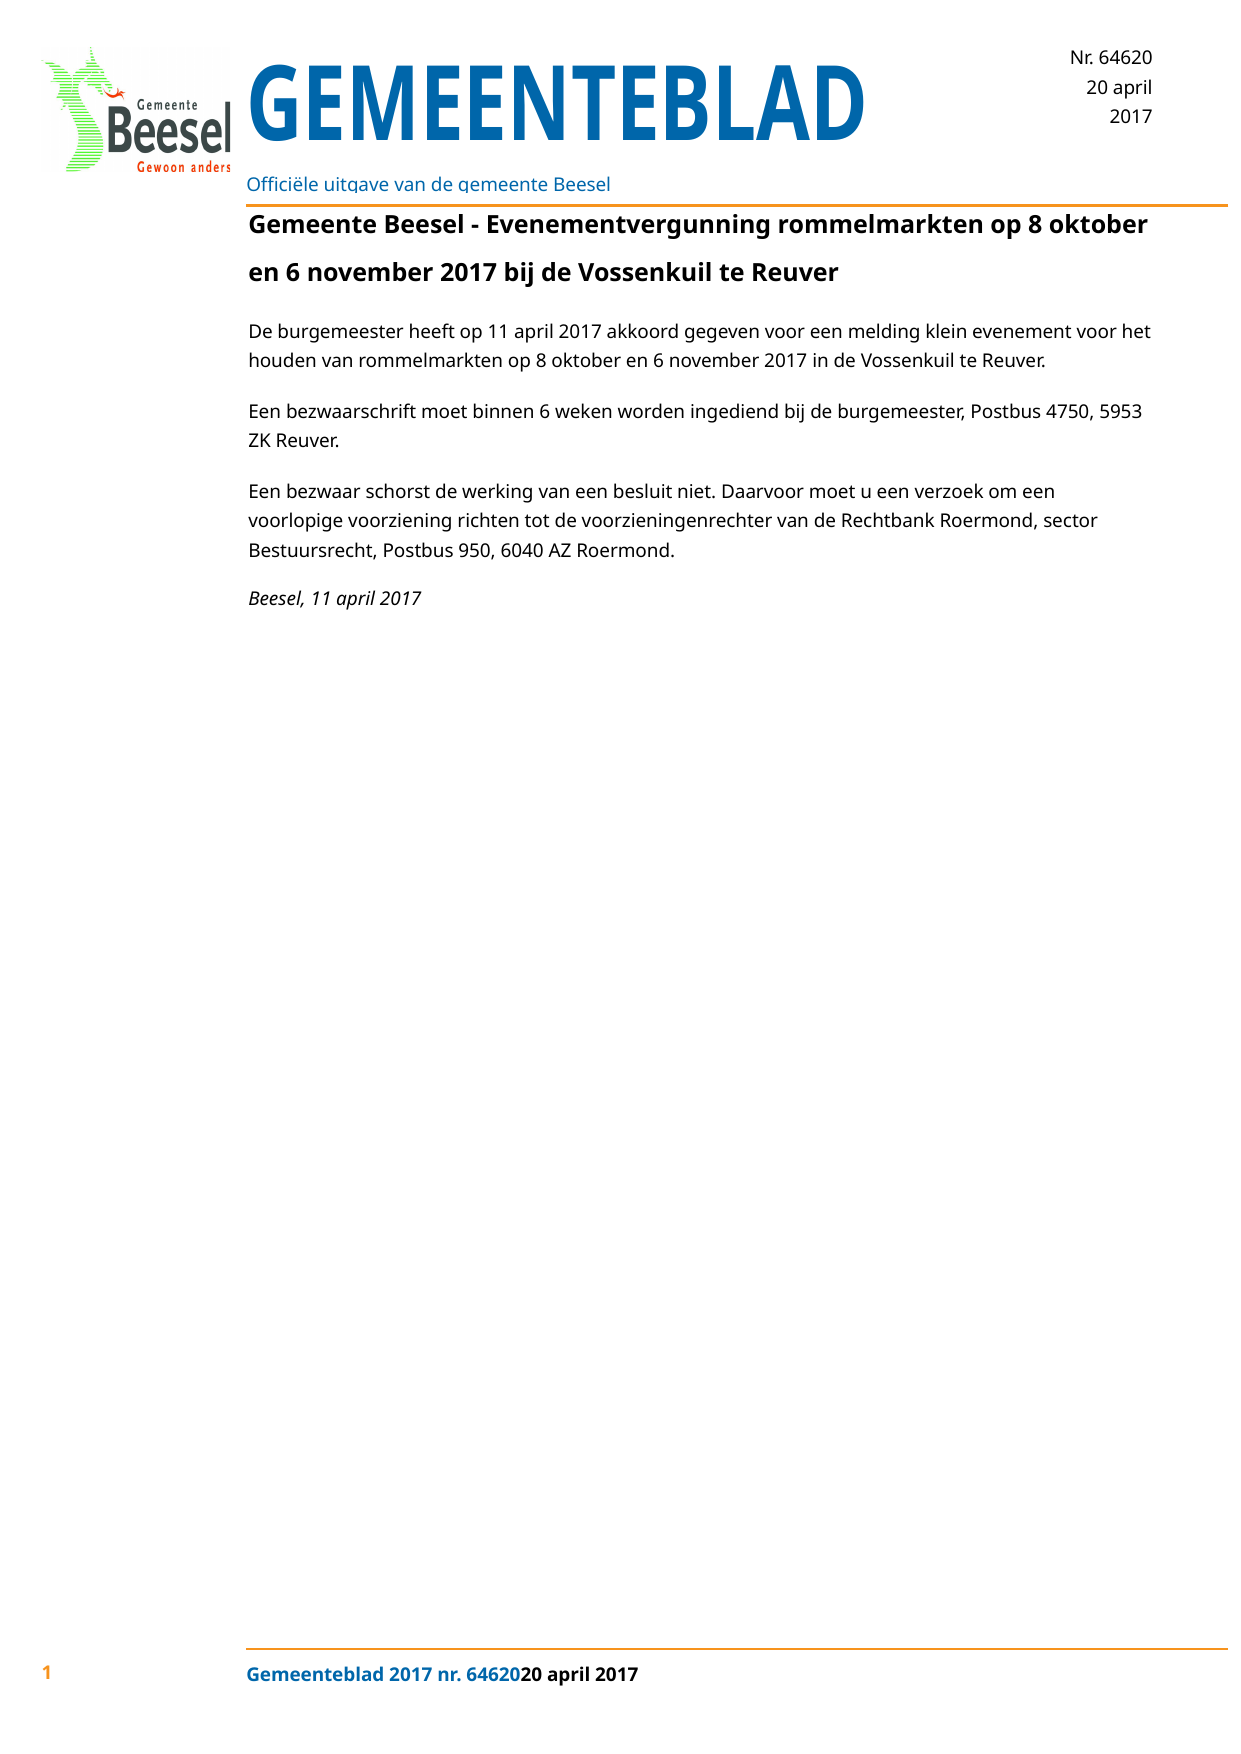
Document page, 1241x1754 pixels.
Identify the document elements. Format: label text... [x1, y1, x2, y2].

text Een bezwaar schorst de werking van een besluit niet. Daarvoor moet u een verzoek om een voorlopige voorziening richten tot de voorzieningenrechter van de Rechtbank Roermond, sector Bestuursrecht, Postbus 950, 6040 AZ Roermond. [248, 478, 1152, 563]
text De burgemeester heeft op 11 april 2017 akkoord gegeven voor een melding klein evenement voor het houden van rommelmarkten op 8 oktober en 6 november 2017 in de Vossenkuil te Reuver. [248, 318, 1152, 373]
text Een bezwaarschrift moet binnen 6 weken worden ingediend bij de burgemeester, Postbus 4750, 5953 ZK Reuver. [248, 398, 1152, 453]
picture [41, 47, 231, 172]
text Beesel, 11 april 2017 [248, 585, 1152, 611]
text Gemeente Beesel - Evenementvergunning rommelmarkten op 8 oktober en 6 november 2017 bij de Vossenkuil te Reuver [248, 207, 1152, 288]
